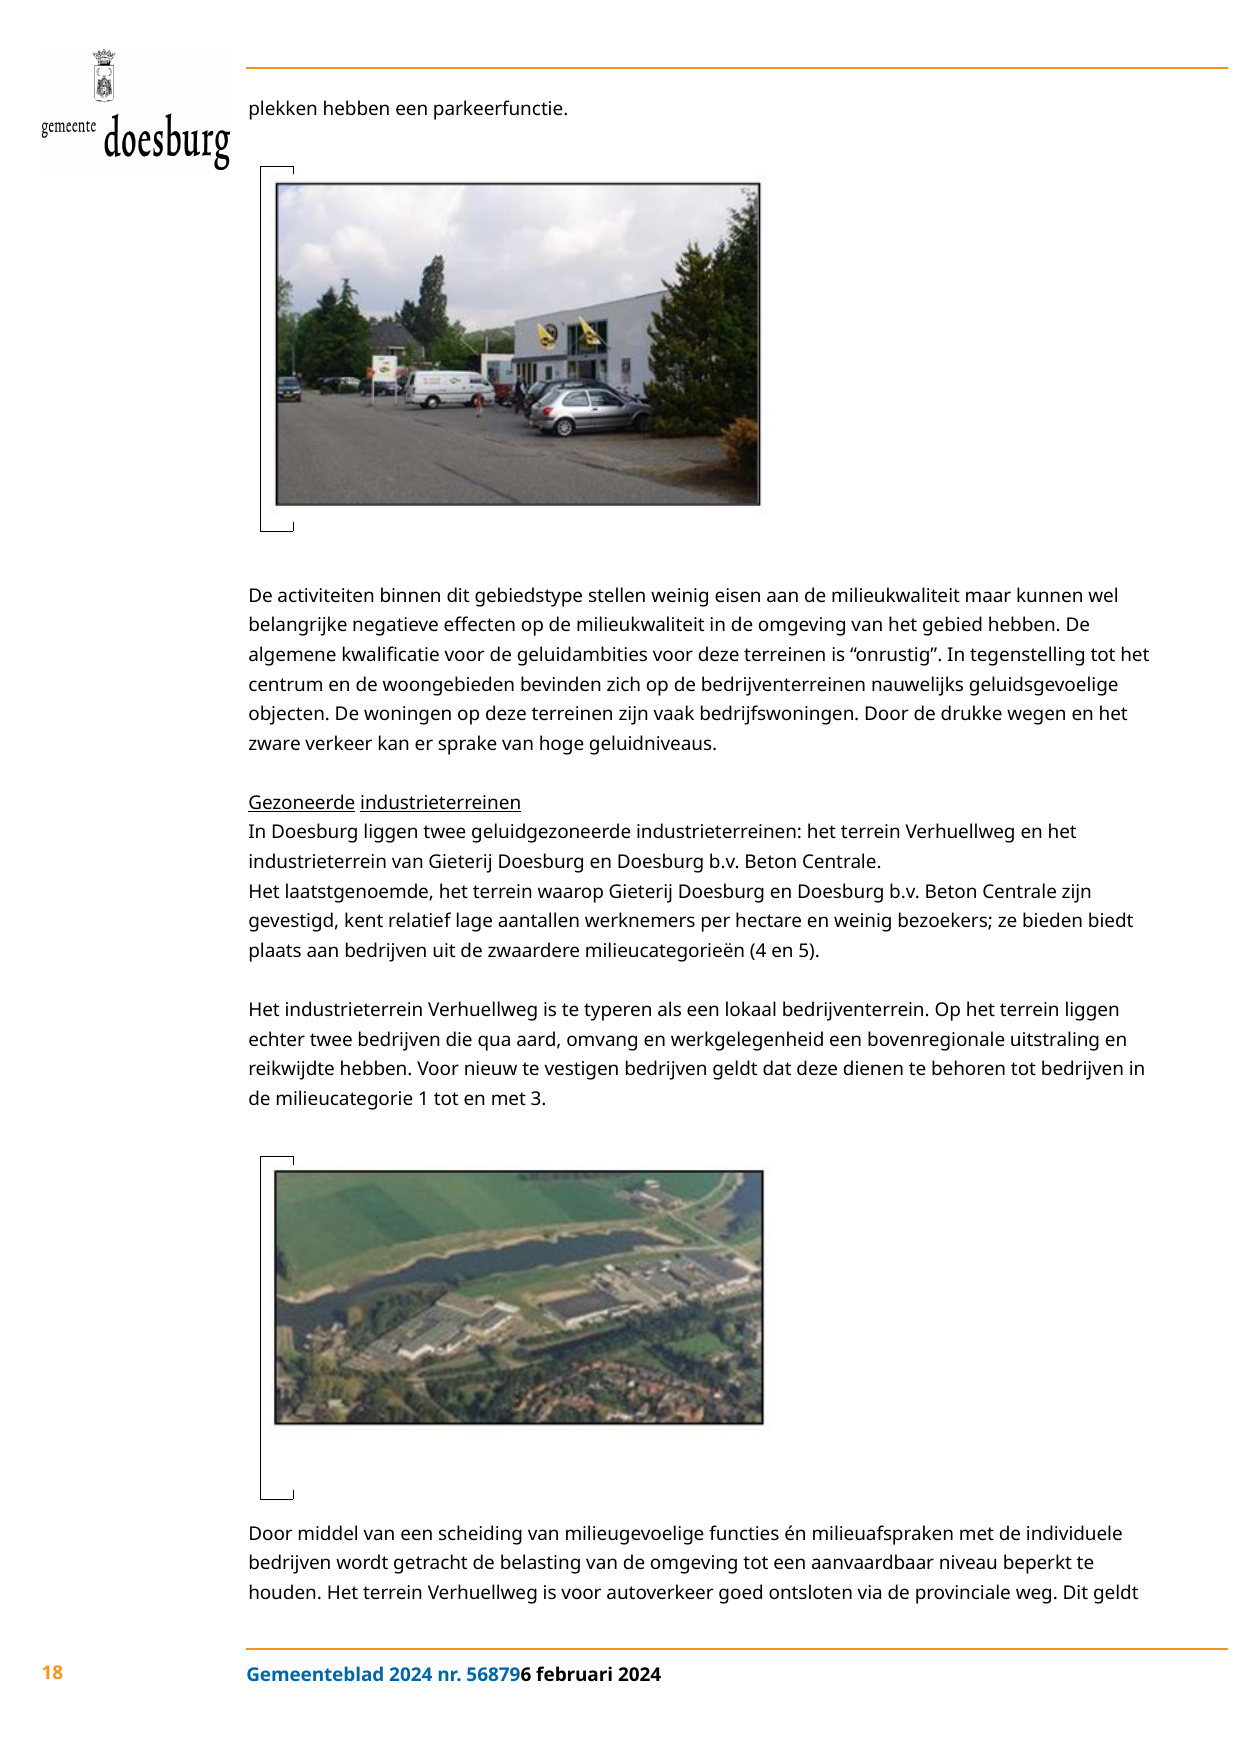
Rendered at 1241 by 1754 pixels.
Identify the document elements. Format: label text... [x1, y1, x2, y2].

text plekken hebben een parkeerfunctie. [248, 95, 1152, 121]
picture [268, 174, 771, 522]
picture [268, 1165, 771, 1490]
text In Doesburg liggen twee geluidgezoneerde industrieterreinen: het terrein Verhuellweg en het industrieterrein van Gieterij Doesburg en Doesburg b.v. Beton Centrale. [248, 819, 1152, 874]
text Door middel van een scheiding van milieugevoelige functies én milieuafspraken met de individuele bedrijven wordt getracht de belasting van de omgeving tot een aanvaardbaar niveau beperkt te houden. Het terrein Verhuellweg is voor autoverkeer goed ontsloten via de provinciale weg. Dit geldt [248, 1520, 1152, 1605]
text Gezoneerde industrieterreinen [248, 789, 1152, 815]
text Het industrieterrein Verhuellweg is te typeren als een lokaal bedrijventerrein. Op het terrein liggen echter twee bedrijven die qua aard, omvang en werkgelegenheid een bovenregionale uitstraling en reikwijdte hebben. Voor nieuw te vestigen bedrijven geldt dat deze dienen te behoren tot bedrijven in de milieucategorie 1 tot en met 3. [248, 996, 1152, 1111]
text Het laatstgenoemde, het terrein waarop Gieterij Doesburg en Doesburg b.v. Beton Centrale zijn gevestigd, kent relatief lage aantallen werknemers per hectare en weinig bezoekers; ze bieden biedt plaats aan bedrijven uit de zwaardere milieucategorieën (4 en 5). [248, 878, 1152, 963]
text De activiteiten binnen dit gebiedstype stellen weinig eisen aan de milieukwaliteit maar kunnen wel belangrijke negatieve effecten op de milieukwaliteit in de omgeving van het gebied hebben. De algemene kwalificatie voor de geluidambities voor deze terreinen is “onrustig”. In tegenstelling tot het centrum en de woongebieden bevinden zich op de bedrijventerreinen nauwelijks geluidsgevoelige objecten. De woningen op deze terreinen zijn vaak bedrijfswoningen. Door de drukke wegen en het zware verkeer kan er sprake van hoge geluidniveaus. [248, 582, 1152, 756]
picture [41, 47, 231, 172]
